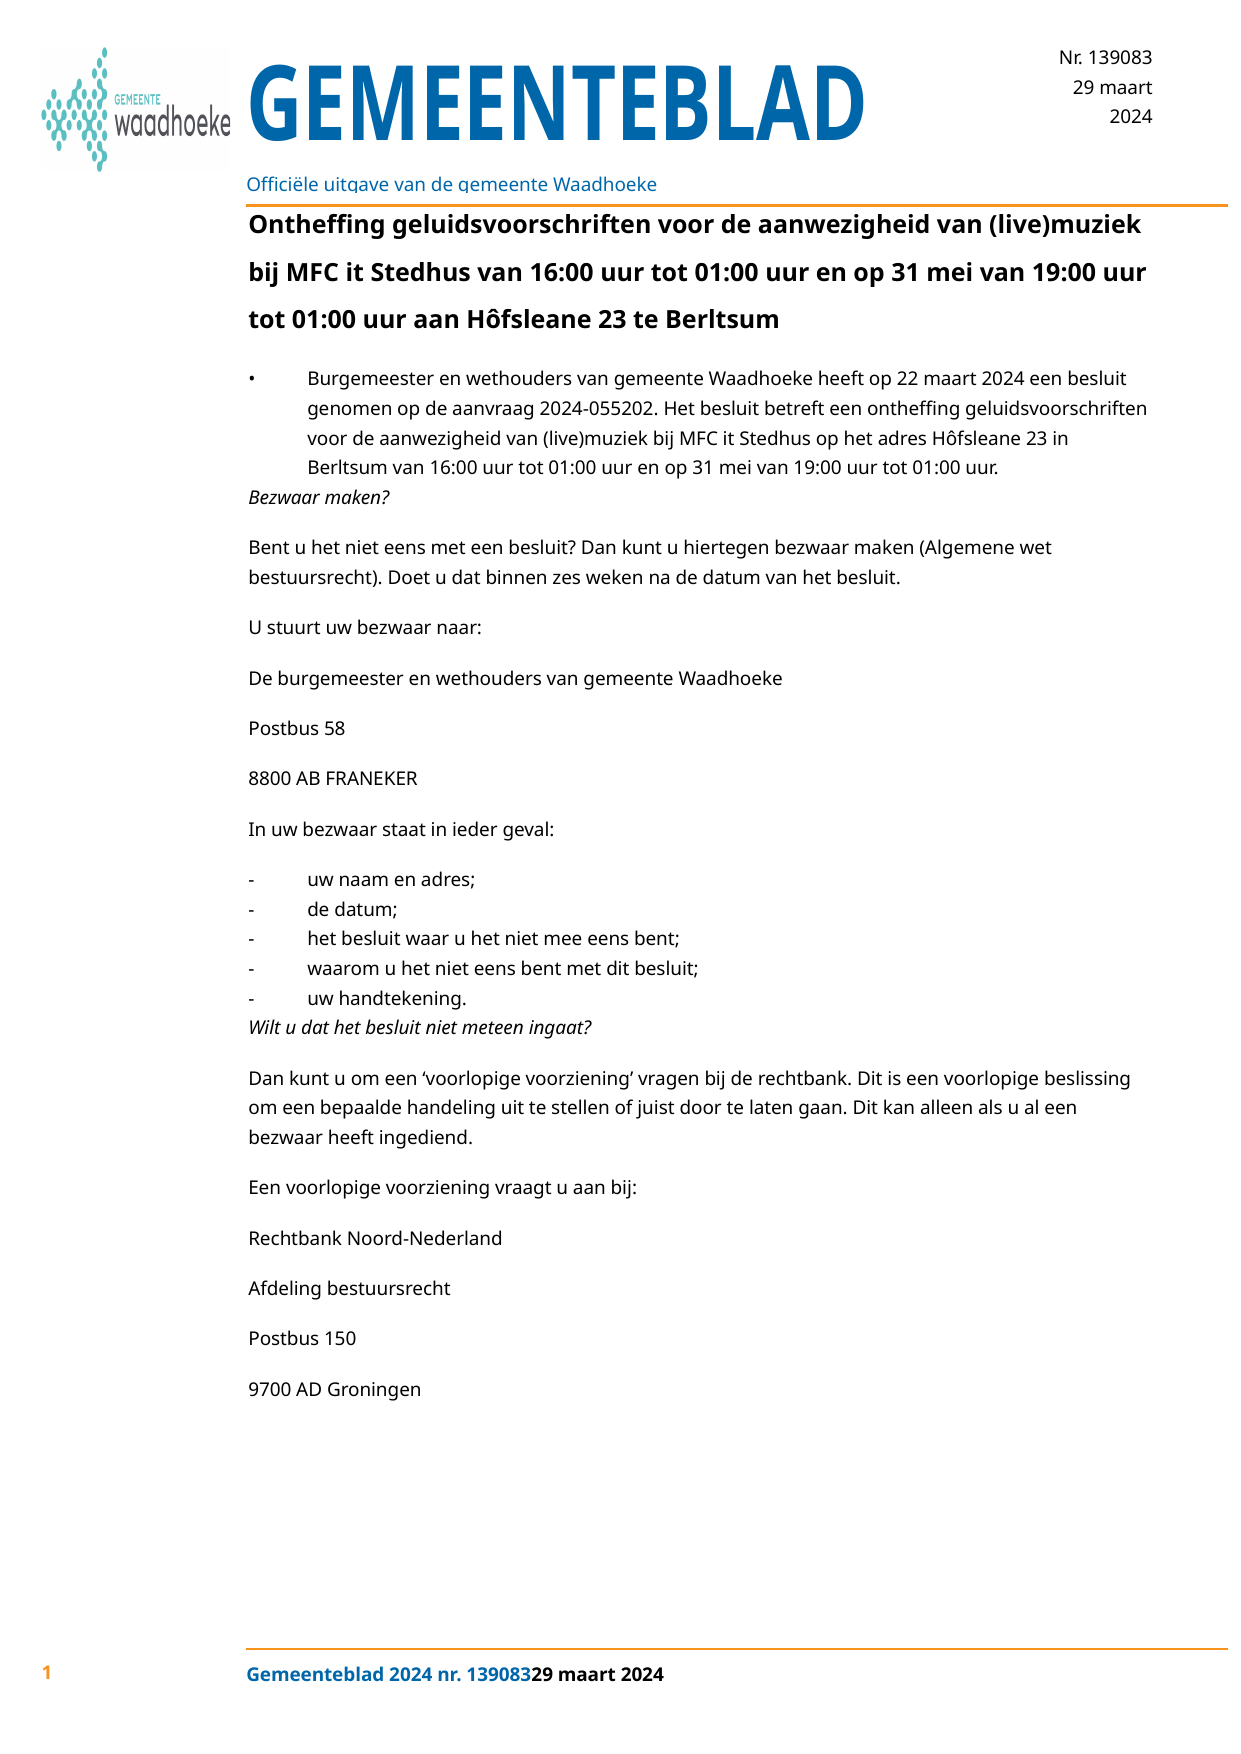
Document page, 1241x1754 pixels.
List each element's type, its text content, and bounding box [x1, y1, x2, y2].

text 8800 AB FRANEKER [248, 766, 1152, 791]
list het besluit waar u het niet mee eens bent; [248, 926, 1152, 951]
text Ontheffing geluidsvoorschriften voor de aanwezigheid van (live)muziek bij MFC it Stedhus van 16:00 uur tot 01:00 uur en op 31 mei van 19:00 uur tot 01:00 uur aan Hôfsleane 23 te Berltsum [248, 207, 1152, 336]
list uw naam en adres; [248, 866, 1152, 892]
text Postbus 58 [248, 715, 1152, 741]
text Afdeling bestuursrecht [248, 1275, 1152, 1301]
list Burgemeester en wethouders van gemeente Waadhoeke heeft op 22 maart 2024 een besluit genomen op de aanvraag 2024-055202. Het besluit betreft een ontheffing geluidsvoorschriften voor de aanwezigheid van (live)muziek bij MFC it Stedhus op het adres Hôfsleane 23 in Berltsum van 16:00 uur tot 01:00 uur en op 31 mei van 19:00 uur tot 01:00 uur. [248, 366, 1152, 480]
text U stuurt uw bezwaar naar: [248, 614, 1152, 640]
list uw handtekening. [248, 985, 1152, 1010]
text 9700 AD Groningen [248, 1376, 1152, 1402]
text Bezwaar maken? [248, 484, 1152, 509]
text Postbus 150 [248, 1326, 1152, 1351]
text In uw bezwaar staat in ieder geval: [248, 816, 1152, 842]
text De burgemeester en wethouders van gemeente Waadhoeke [248, 665, 1152, 690]
text Wilt u dat het besluit niet meteen ingaat? [248, 1014, 1152, 1040]
text Bent u het niet eens met een besluit? Dan kunt u hiertegen bezwaar maken (Algemene wet bestuursrecht). Doet u dat binnen zes weken na de datum van het besluit. [248, 534, 1152, 589]
text Een voorlopige voorziening vraagt u aan bij: [248, 1174, 1152, 1200]
list de datum; [248, 896, 1152, 922]
list waarom u het niet eens bent met dit besluit; [248, 955, 1152, 981]
picture [41, 47, 231, 172]
text Dan kunt u om een ‘voorlopige voorziening’ vragen bij de rechtbank. Dit is een voorlopige beslissing om een bepaalde handeling uit te stellen of juist door te laten gaan. Dit kan alleen als u al een bezwaar heeft ingediend. [248, 1065, 1152, 1149]
text Rechtbank Noord-Nederland [248, 1225, 1152, 1250]
